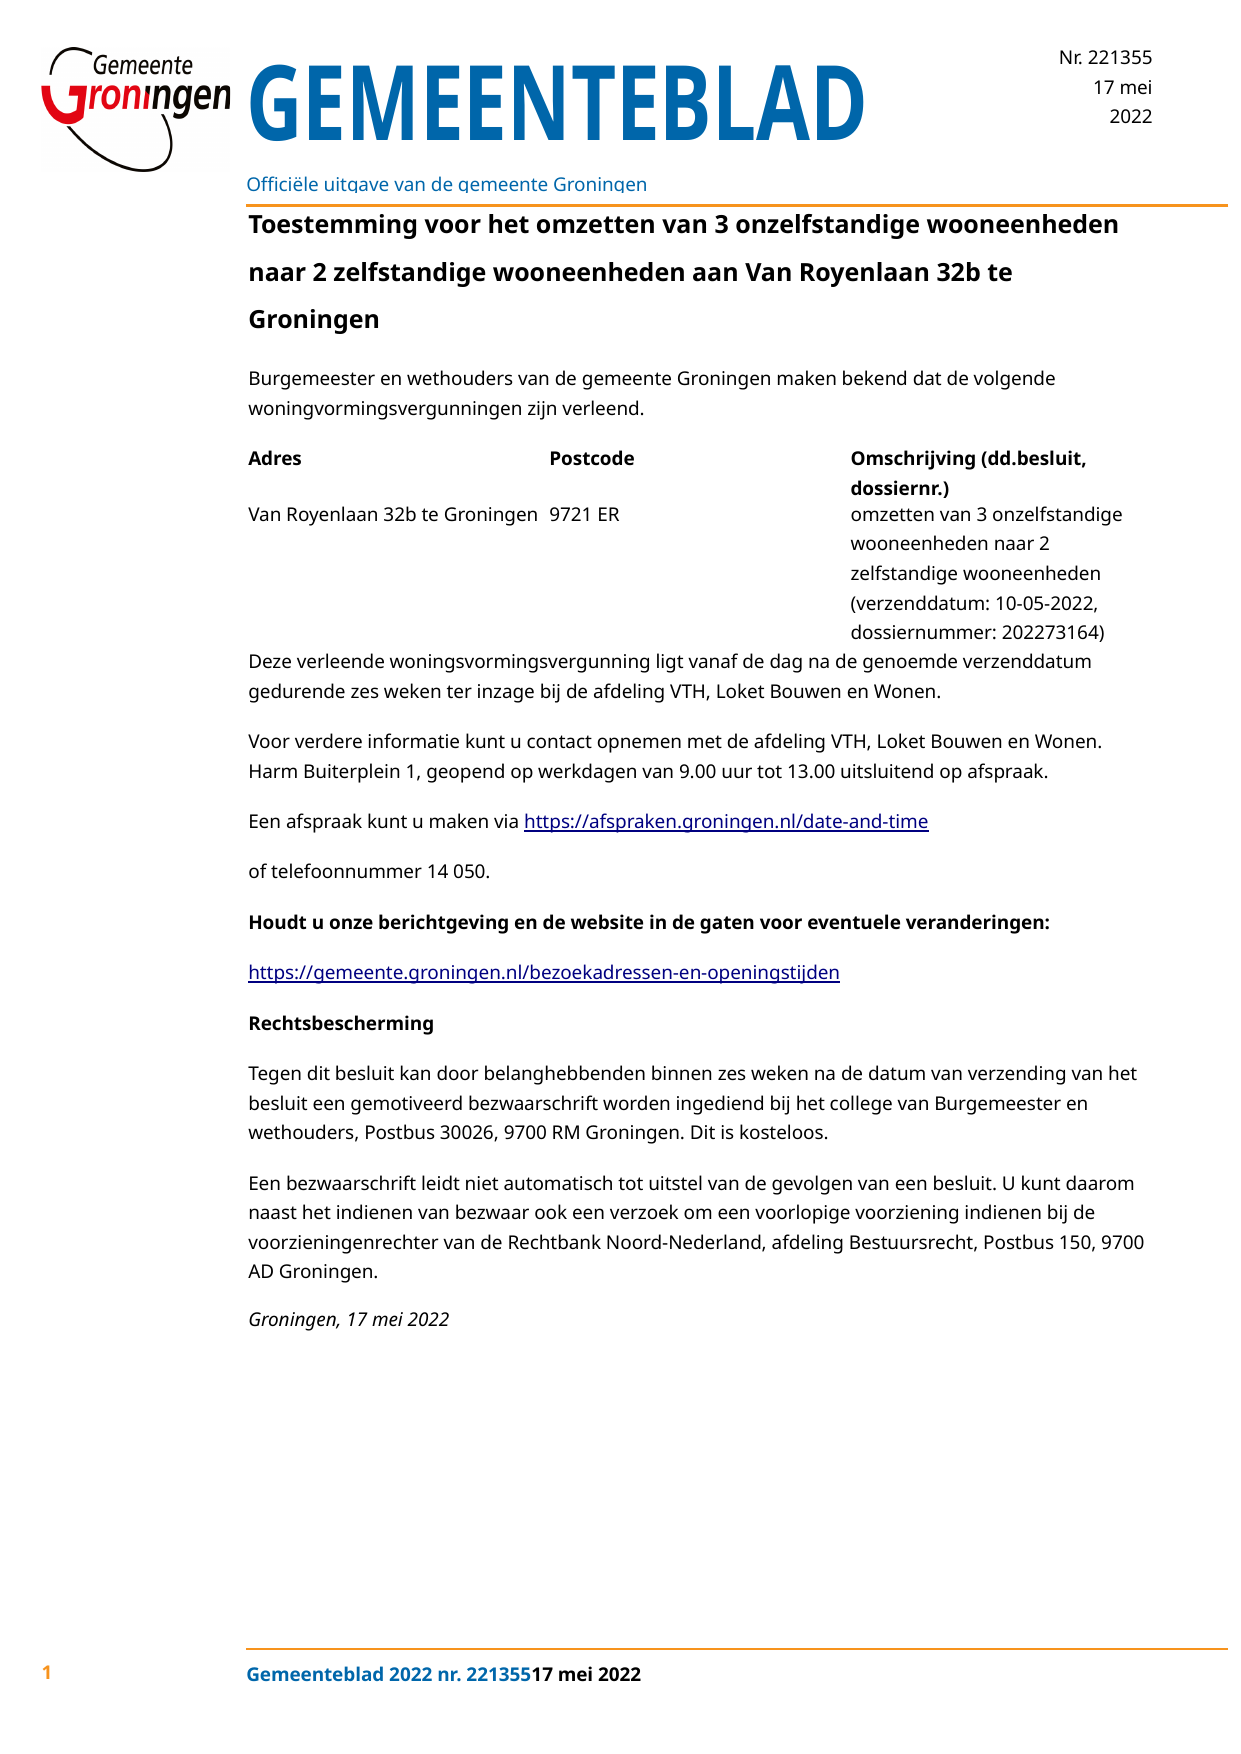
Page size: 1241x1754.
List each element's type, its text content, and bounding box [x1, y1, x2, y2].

text Een bezwaarschrift leidt niet automatisch tot uitstel van de gevolgen van een besluit. U kunt daarom naast het indienen van bezwaar ook een verzoek om een voorlopige voorziening indienen bij de voorzieningenrechter van de Rechtbank Noord-Nederland, afdeling Bestuursrecht, Postbus 150, 9700 AD Groningen. [248, 1170, 1152, 1284]
table_cell Van Royenlaan 32b te Groningen [248, 501, 549, 645]
text Toestemming voor het omzetten van 3 onzelfstandige wooneenheden naar 2 zelfstandige wooneenheden aan Van Royenlaan 32b te Groningen [248, 207, 1152, 336]
picture [41, 47, 231, 172]
table_cell 9721 ER [549, 501, 850, 645]
text Rechtsbescherming [248, 1010, 1152, 1036]
table_header Adres [248, 446, 549, 501]
text of telefoonnummer 14 050. [248, 859, 1152, 884]
text Tegen dit besluit kan door belanghebbenden binnen zes weken na de datum van verzending van het besluit een gemotiveerd bezwaarschrift worden ingediend bij het college van Burgemeester en wethouders, Postbus 30026, 9700 RM Groningen. Dit is kosteloos. [248, 1060, 1152, 1145]
table_header Postcode [549, 446, 850, 501]
text https://gemeente.groningen.nl/bezoekadressen-en-openingstijden [248, 959, 1152, 985]
text Groningen, 17 mei 2022 [248, 1306, 1152, 1332]
text Voor verdere informatie kunt u contact opnemen met de afdeling VTH, Loket Bouwen en Wonen. Harm Buiterplein 1, geopend op werkdagen van 9.00 uur tot 13.00 uitsluitend op afspraak. [248, 728, 1152, 783]
text Burgemeester en wethouders van de gemeente Groningen maken bekend dat de volgende woningvormingsvergunningen zijn verleend. [248, 366, 1152, 421]
text Een afspraak kunt u maken via https://afspraken.groningen.nl/date-and-time [248, 808, 1152, 834]
text Houdt u onze berichtgeving en de website in de gaten voor eventuele veranderingen: [248, 909, 1152, 935]
text Deze verleende woningsvormingsvergunning ligt vanaf de dag na de genoemde verzenddatum gedurende zes weken ter inzage bij de afdeling VTH, Loket Bouwen en Wonen. [248, 648, 1152, 703]
table_cell omzetten van 3 onzelfstandige wooneenheden naar 2 zelfstandige wooneenheden (verzenddatum: 10-05-2022, dossiernummer: 202273164) [850, 501, 1152, 645]
table_header Omschrijving (dd.besluit, dossiernr.) [850, 446, 1152, 501]
